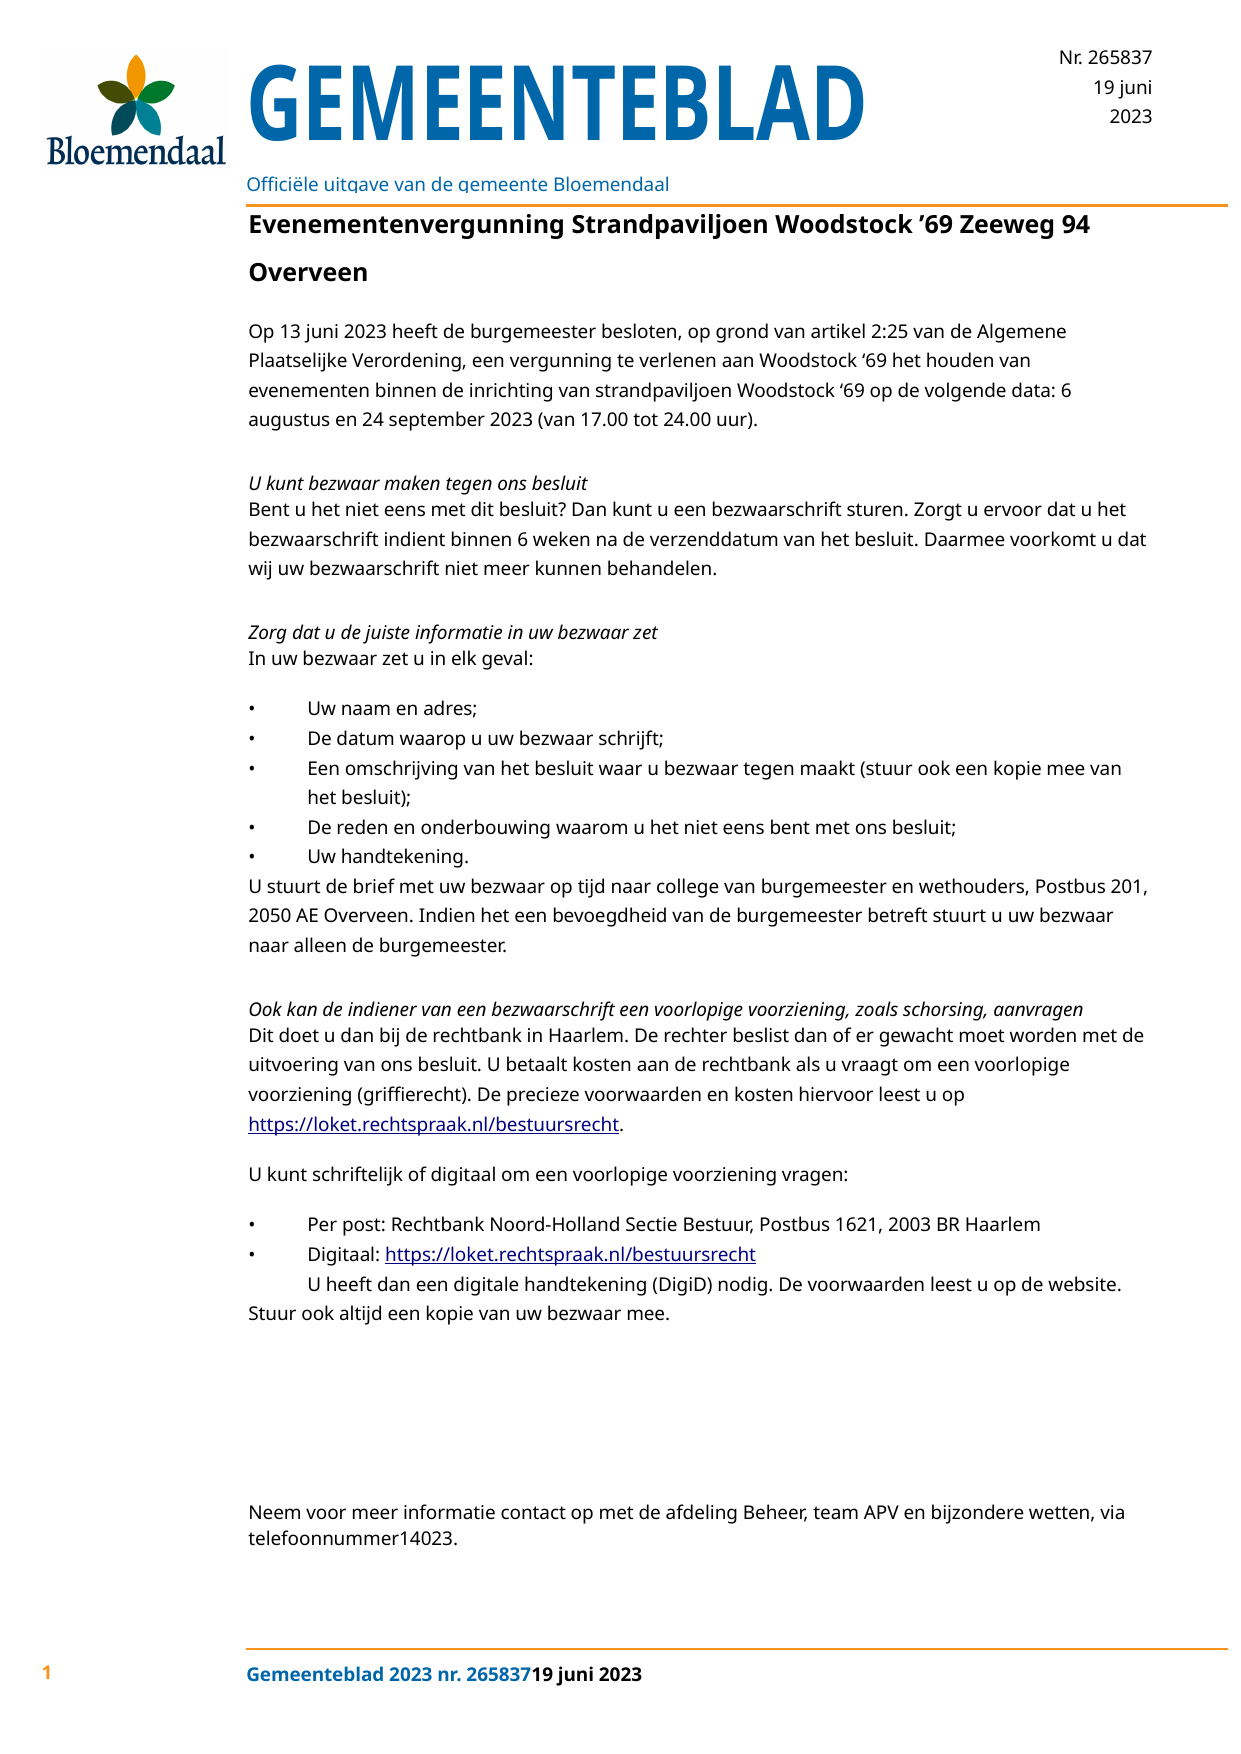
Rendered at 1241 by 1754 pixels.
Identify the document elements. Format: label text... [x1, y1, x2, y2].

text Stuur ook altijd een kopie van uw bezwaar mee. [248, 1300, 1152, 1326]
list Uw naam en adres; [248, 696, 1152, 721]
text Dit doet u dan bij de rechtbank in Haarlem. De rechter beslist dan of er gewacht moet worden met de uitvoering van ons besluit. U betaalt kosten aan de rechtbank als u vraagt om een voorlopige voorziening (griffierecht). De precieze voorwaarden en kosten hiervoor leest u op https://loket.rechtspraak.nl/bestuursrecht. [248, 1022, 1152, 1136]
text U stuurt de brief met uw bezwaar op tijd naar college van burgemeester en wethouders, Postbus 201, 2050 AE Overveen. Indien het een bevoegdheid van de burgemeester betreft stuurt u uw bezwaar naar alleen de burgemeester. [248, 873, 1152, 958]
list U heeft dan een digitale handtekening (DigiD) nodig. De voorwaarden leest u op de website. [248, 1271, 1152, 1296]
text Evenementenvergunning Strandpaviljoen Woodstock ’69 Zeeweg 94 Overveen [248, 207, 1152, 288]
list Digitaal: https://loket.rechtspraak.nl/bestuursrecht [248, 1241, 1152, 1267]
text U kunt schriftelijk of digitaal om een voorlopige voorziening vragen: [248, 1161, 1152, 1187]
list Een omschrijving van het besluit waar u bezwaar tegen maakt (stuur ook een kopie mee van het besluit); [248, 755, 1152, 810]
picture [41, 47, 231, 172]
list Uw handtekening. [248, 843, 1152, 869]
text Zorg dat u de juiste informatie in uw bezwaar zet [248, 619, 1152, 645]
text Ook kan de indiener van een bezwaarschrift een voorlopige voorziening, zoals schorsing, aanvragen [248, 996, 1152, 1022]
text Op 13 juni 2023 heeft de burgemeester besloten, op grond van artikel 2:25 van de Algemene Plaatselijke Verordening, een vergunning te verlenen aan Woodstock ‘69 het houden van evenementen binnen de inrichting van strandpaviljoen Woodstock ‘69 op de volgende data: 6 augustus en 24 september 2023 (van 17.00 tot 24.00 uur). [248, 318, 1152, 432]
text In uw bezwaar zet u in elk geval: [248, 645, 1152, 671]
text Bent u het niet eens met dit besluit? Dan kunt u een bezwaarschrift sturen. Zorgt u ervoor dat u het bezwaarschrift indient binnen 6 weken na de verzenddatum van het besluit. Daarmee voorkomt u dat wij uw bezwaarschrift niet meer kunnen behandelen. [248, 496, 1152, 581]
text Neem voor meer informatie contact op met de afdeling Beheer, team APV en bijzondere wetten, via telefoonnummer14023. [248, 1499, 1152, 1551]
list De datum waarop u uw bezwaar schrijft; [248, 725, 1152, 751]
list De reden en onderbouwing waarom u het niet eens bent met ons besluit; [248, 814, 1152, 840]
text U kunt bezwaar maken tegen ons besluit [248, 471, 1152, 496]
list Per post: Rechtbank Noord-Holland Sectie Bestuur, Postbus 1621, 2003 BR Haarlem [248, 1212, 1152, 1237]
